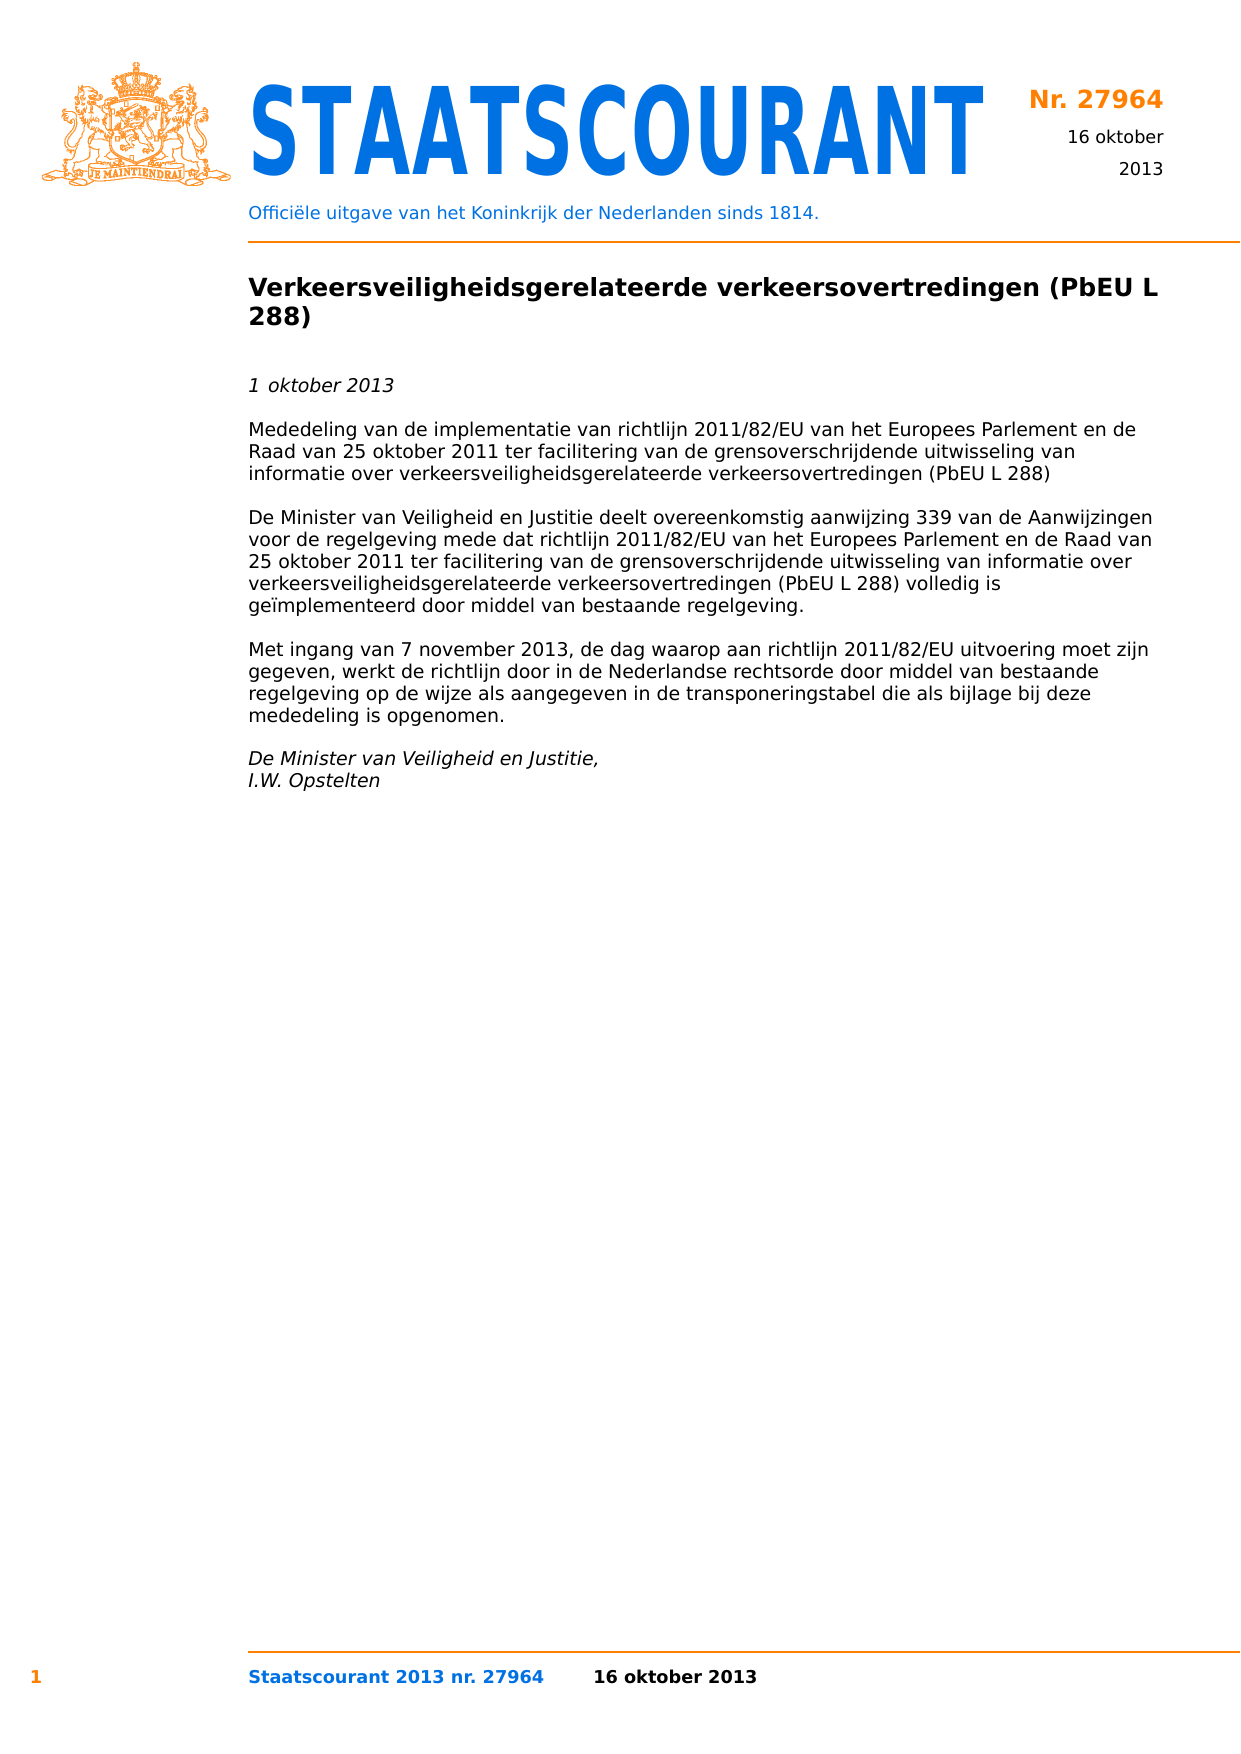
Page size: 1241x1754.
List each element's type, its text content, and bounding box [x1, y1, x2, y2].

table_cell 2013 [998, 153, 1240, 203]
picture [41, 62, 231, 186]
table_header STAATSCOURANT [248, 62, 998, 203]
text De Minister van Veiligheid en Justitie, I.W. Opstelten [248, 748, 1163, 792]
text Met ingang van 7 november 2013, de dag waarop aan richtlijn 2011/82/EU uitvoering moet zijn gegeven, werkt de richtlijn door in de Nederlandse rechtsorde door middel van bestaande regelgeving op de wijze als aangegeven in de transponeringstabel die als bijlage bij deze mededeling is opgenomen. [248, 638, 1163, 726]
text De Minister van Veiligheid en Justitie deelt overeenkomstig aanwijzing 339 van de Aanwijzingen voor de regelgeving mede dat richtlijn 2011/82/EU van het Europees Parlement en de Raad van 25 oktober 2011 ter facilitering van de grensoverschrijdende uitwisseling van informatie over verkeersveiligheidsgerelateerde verkeersovertredingen (PbEU L 288) volledig is geïmplementeerd door middel van bestaande regelgeving. [248, 507, 1163, 617]
subtitle Verkeersveiligheidsgerelateerde verkeersovertredingen (PbEU L 288) [248, 273, 1163, 331]
table_header [25, 62, 248, 241]
text 1 oktober 2013 [248, 375, 1163, 397]
text Mededeling van de implementatie van richtlijn 2011/82/EU van het Europees Parlement en de Raad van 25 oktober 2011 ter facilitering van de grensoverschrijdende uitwisseling van informatie over verkeersveiligheidsgerelateerde verkeersovertredingen (PbEU L 288) [248, 419, 1163, 485]
table_cell 16 oktober [998, 121, 1240, 153]
table_header Nr. 27964 [998, 62, 1240, 121]
table_cell Officiële uitgave van het Koninkrijk der Nederlanden sinds 1814. [248, 203, 1240, 241]
